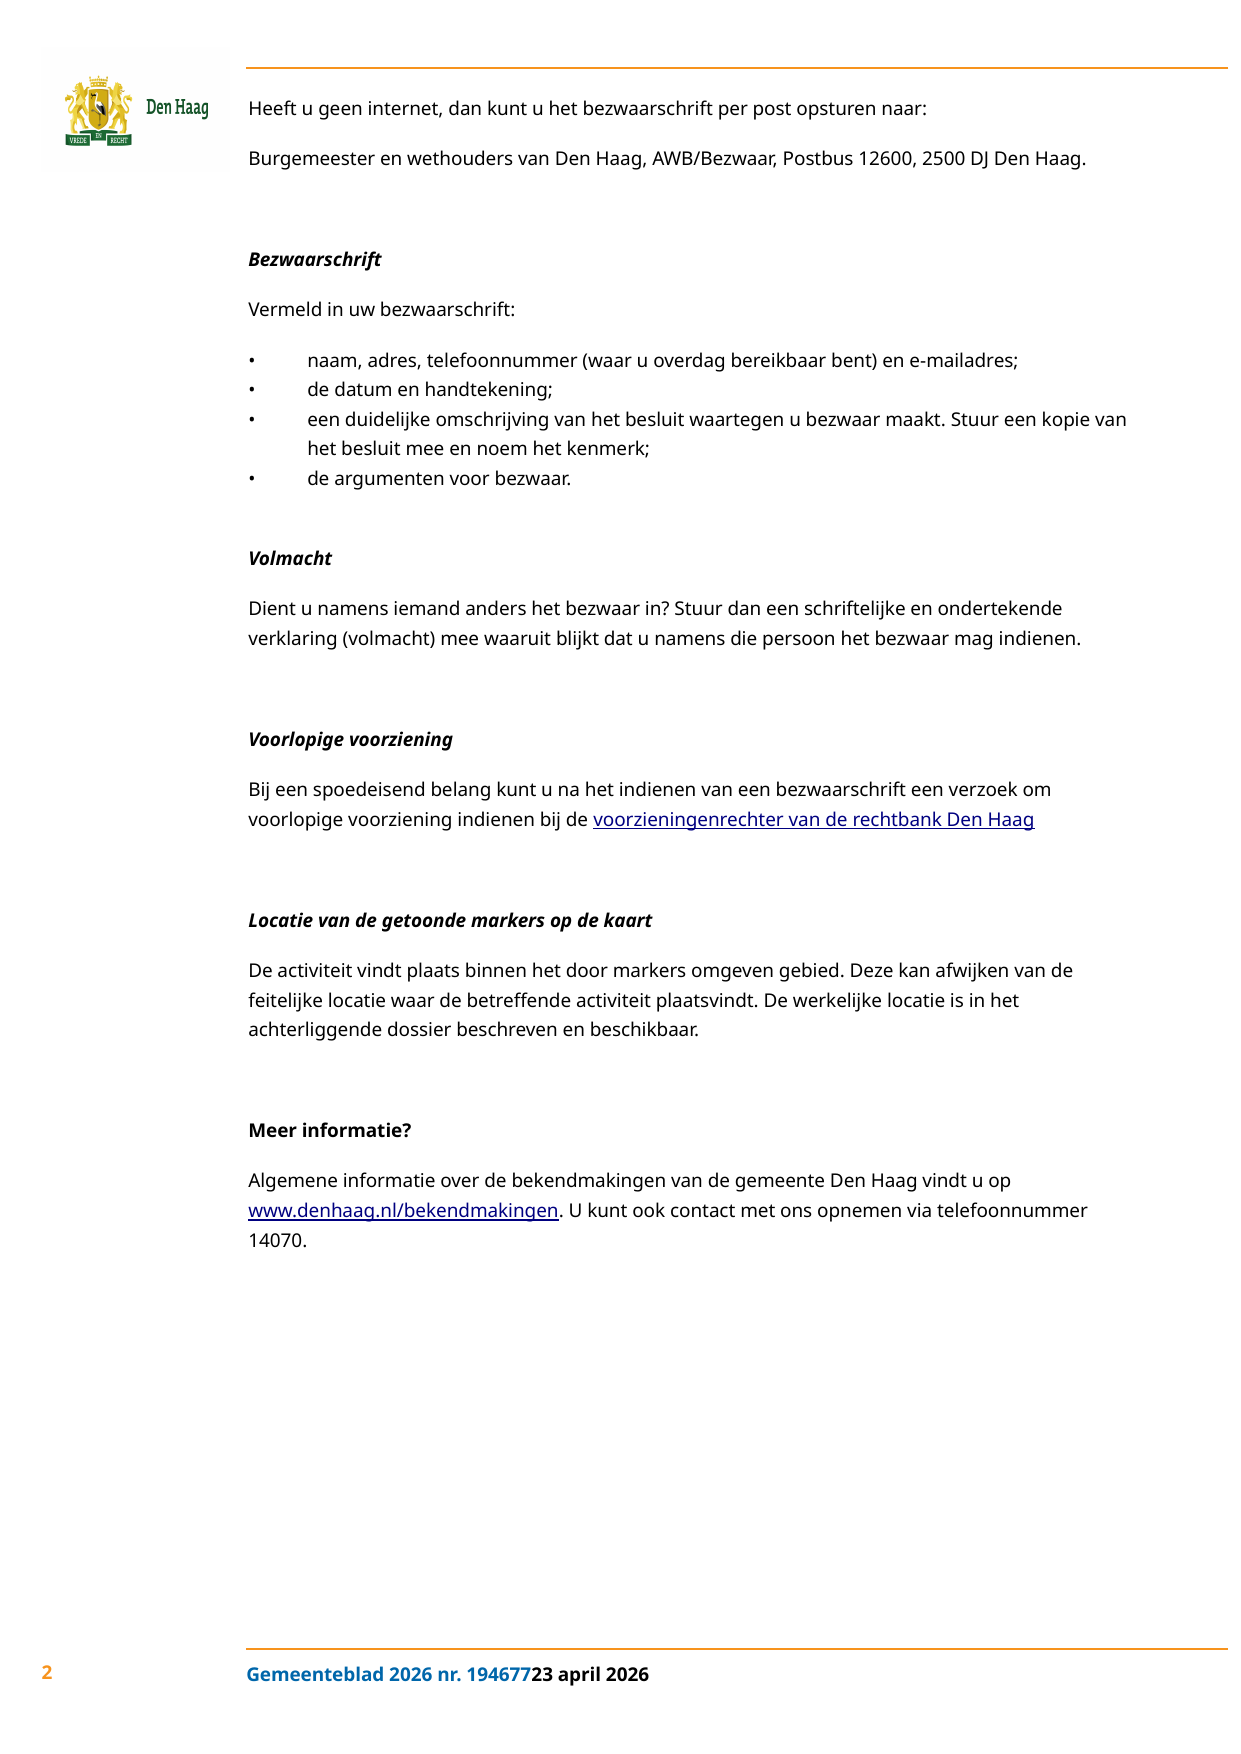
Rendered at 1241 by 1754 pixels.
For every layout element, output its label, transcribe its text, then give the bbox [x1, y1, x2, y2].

text Dient u namens iemand anders het bezwaar in? Stuur dan een schriftelijke en ondertekende verklaring (volmacht) mee waaruit blijkt dat u namens die persoon het bezwaar mag indienen. [248, 596, 1152, 651]
text Bezwaarschrift [248, 246, 1152, 272]
text Locatie van de getoonde markers op de kaart [248, 907, 1152, 933]
text Bij een spoedeisend belang kunt u na het indienen van een bezwaarschrift een verzoek om voorlopige voorziening indienen bij de voorzieningenrechter van de rechtbank Den Haag [248, 776, 1152, 832]
text De activiteit vindt plaats binnen het door markers omgeven gebied. Deze kan afwijken van de feitelijke locatie waar de betreffende activiteit plaatsvindt. De werkelijke locatie is in het achterliggende dossier beschreven en beschikbaar. [248, 957, 1152, 1042]
text Burgemeester en wethouders van Den Haag, AWB/Bezwaar, Postbus 12600, 2500 DJ Den Haag. [248, 145, 1152, 171]
text Voorlopige voorziening [248, 726, 1152, 752]
list naam, adres, telefoonnummer (waar u overdag bereikbaar bent) en e-mailadres; [248, 347, 1152, 373]
list de argumenten voor bezwaar. [248, 465, 1152, 491]
list een duidelijke omschrijving van het besluit waartegen u bezwaar maakt. Stuur een kopie van het besluit mee en noem het kenmerk; [248, 406, 1152, 461]
text Heeft u geen internet, dan kunt u het bezwaarschrift per post opsturen naar: [248, 95, 1152, 121]
text Vermeld in uw bezwaarschrift: [248, 296, 1152, 322]
picture [41, 47, 231, 172]
text Meer informatie? [248, 1117, 1152, 1143]
list de datum en handtekening; [248, 376, 1152, 402]
text Algemene informatie over de bekendmakingen van de gemeente Den Haag vindt u op www.denhaag.nl/bekendmakingen. U kunt ook contact met ons opnemen via telefoonnummer 14070. [248, 1168, 1152, 1253]
text Volmacht [248, 545, 1152, 571]
